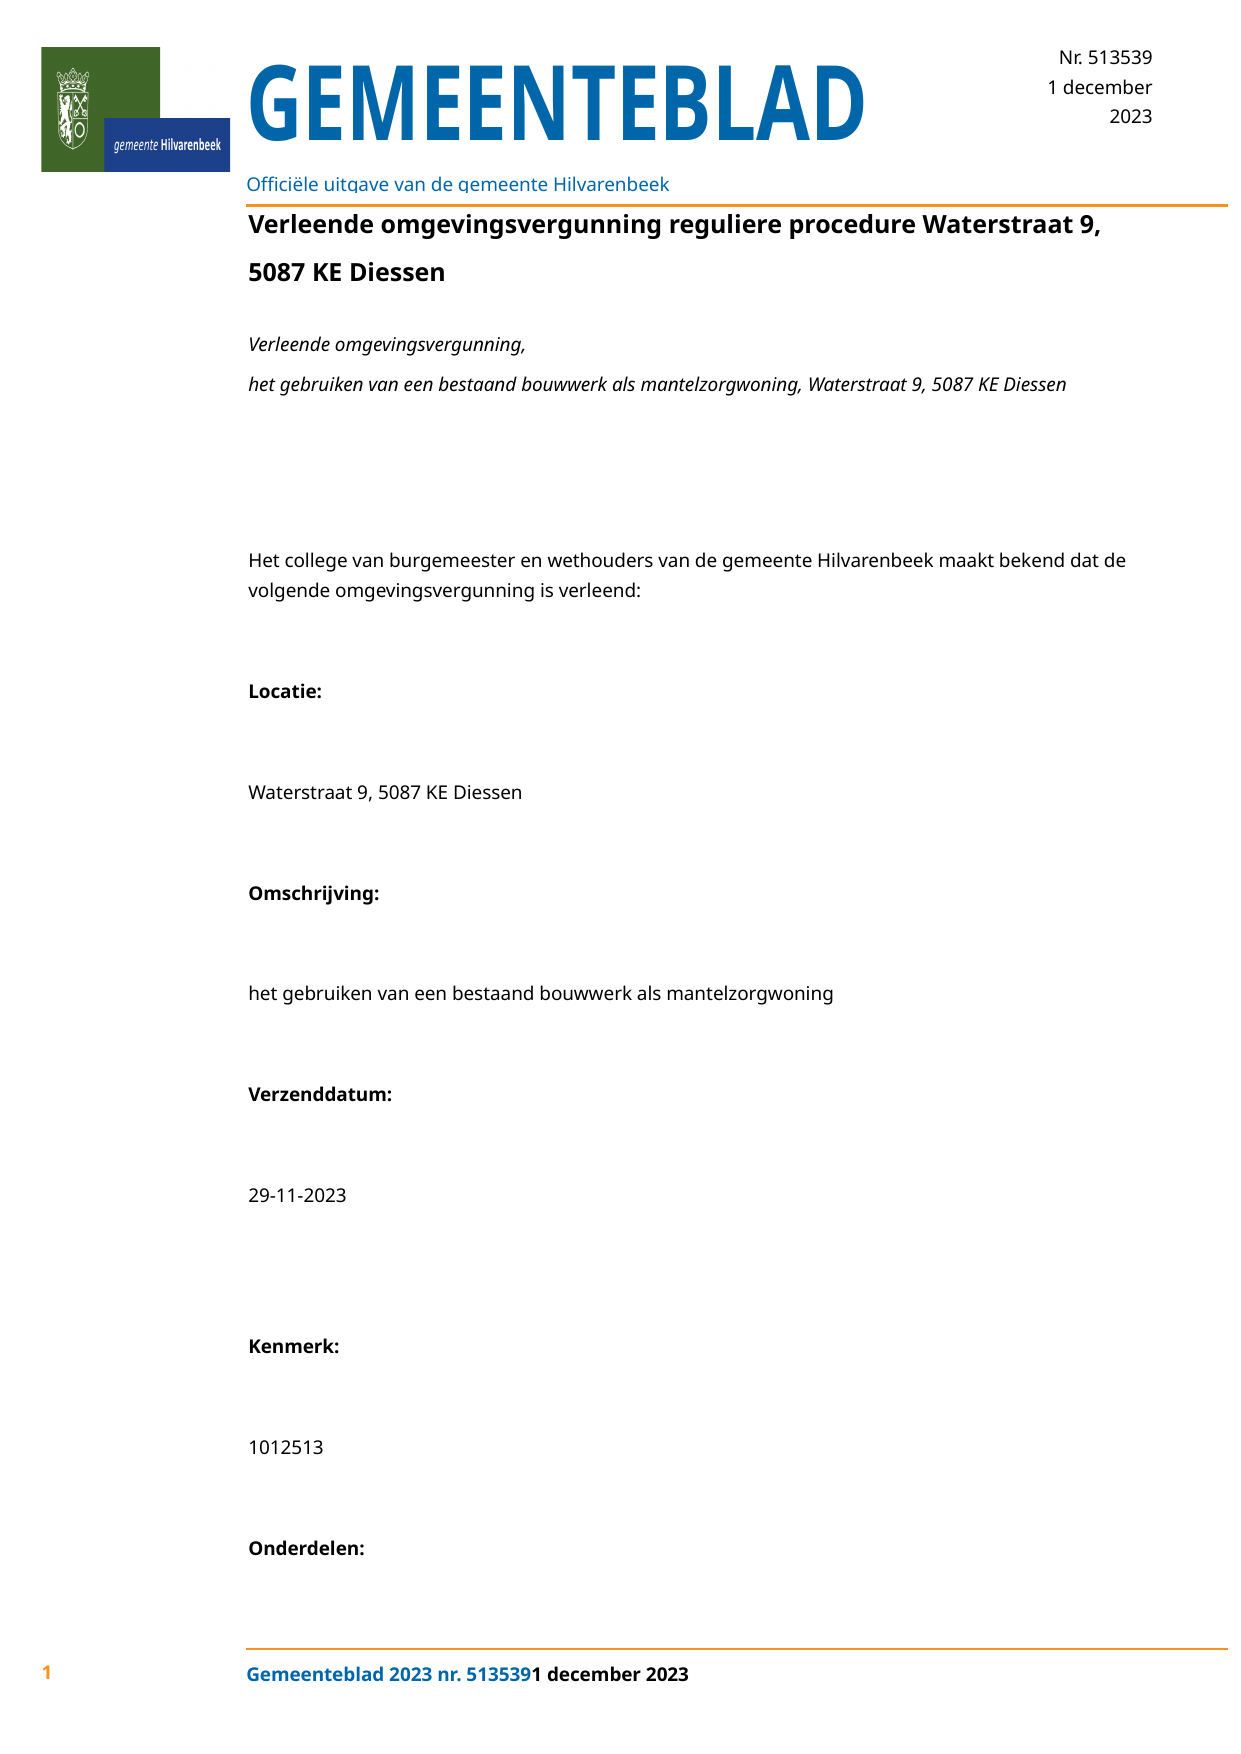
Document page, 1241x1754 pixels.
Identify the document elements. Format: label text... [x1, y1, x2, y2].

text Locatie: [248, 678, 1152, 704]
text het gebruiken van een bestaand bouwwerk als mantelzorgwoning [248, 981, 1152, 1006]
text Kenmerk: [248, 1333, 1152, 1359]
text het gebruiken van een bestaand bouwwerk als mantelzorgwoning, Waterstraat 9, 5087 KE Diessen [248, 371, 1152, 396]
picture [41, 47, 231, 172]
text Verleende omgevingsvergunning, [248, 331, 1152, 357]
text 29-11-2023 [248, 1182, 1152, 1208]
text Het college van burgemeester en wethouders van de gemeente Hilvarenbeek maakt bekend dat de volgende omgevingsvergunning is verleend: [248, 548, 1152, 603]
text Omschrijving: [248, 880, 1152, 906]
text Onderdelen: [248, 1535, 1152, 1561]
text Verleende omgevingsvergunning reguliere procedure Waterstraat 9, 5087 KE Diessen [248, 207, 1152, 288]
text Waterstraat 9, 5087 KE Diessen [248, 779, 1152, 805]
text Verzenddatum: [248, 1081, 1152, 1107]
text 1012513 [248, 1434, 1152, 1460]
